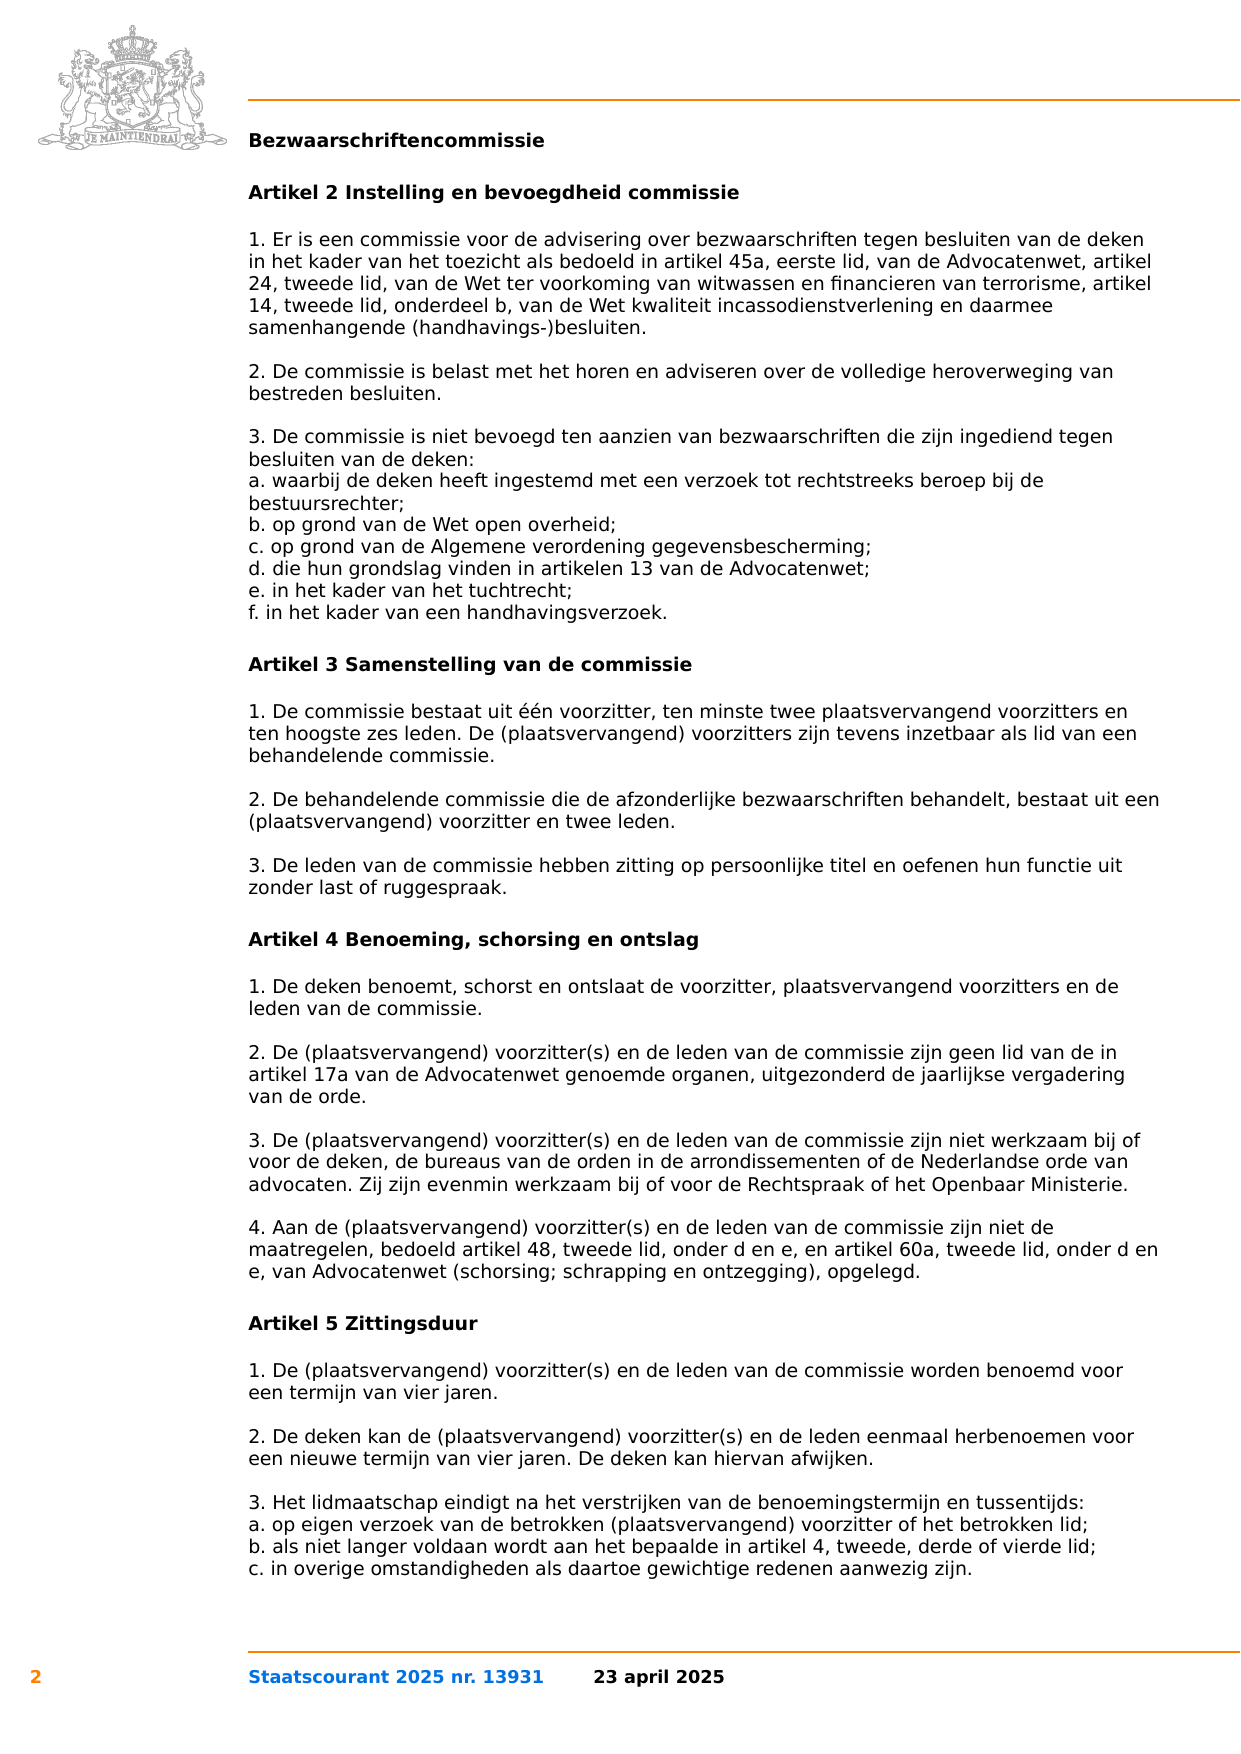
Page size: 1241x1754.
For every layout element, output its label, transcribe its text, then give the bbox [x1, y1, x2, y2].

subtitle Artikel 2 Instelling en bevoegdheid commissie [248, 182, 1163, 204]
text c. op grond van de Algemene verordening gegevensbescherming; [248, 536, 1163, 558]
text 2. De deken kan de (plaatsvervangend) voorzitter(s) en de leden eenmaal herbenoemen voor een nieuwe termijn van vier jaren. De deken kan hiervan afwijken. [248, 1426, 1163, 1470]
text b. op grond van de Wet open overheid; [248, 514, 1163, 536]
text e. in het kader van het tuchtrecht; [248, 580, 1163, 602]
text 2. De commissie is belast met het horen en adviseren over de volledige heroverweging van bestreden besluiten. [248, 361, 1163, 404]
text 4. Aan de (plaatsvervangend) voorzitter(s) en de leden van de commissie zijn niet de maatregelen, bedoeld artikel 48, tweede lid, onder d en e, en artikel 60a, tweede lid, onder d en e, van Advocatenwet (schorsing; schrapping en ontzegging), opgelegd. [248, 1217, 1163, 1283]
text a. waarbij de deken heeft ingestemd met een verzoek tot rechtstreeks beroep bij de bestuursrechter; [248, 470, 1163, 514]
subtitle Artikel 3 Samenstelling van de commissie [248, 654, 1163, 676]
text 1. De commissie bestaat uit één voorzitter, ten minste twee plaatsvervangend voorzitters en ten hoogste zes leden. De (plaatsvervangend) voorzitters zijn tevens inzetbaar als lid van een behandelende commissie. [248, 701, 1163, 767]
text 1. De deken benoemt, schorst en ontslaat de voorzitter, plaatsvervangend voorzitters en de leden van de commissie. [248, 976, 1163, 1020]
text 1. Er is een commissie voor de advisering over bezwaarschriften tegen besluiten van de deken in het kader van het toezicht als bedoeld in artikel 45a, eerste lid, van de Advocatenwet, artikel 24, tweede lid, van de Wet ter voorkoming van witwassen en financieren van terrorisme, artikel 14, tweede lid, onderdeel b, van de Wet kwaliteit incassodienstverlening en daarmee samenhangende (handhavings-)besluiten. [248, 229, 1163, 339]
text 3. Het lidmaatschap eindigt na het verstrijken van de benoemingstermijn en tussentijds: [248, 1492, 1163, 1514]
subtitle Artikel 4 Benoeming, schorsing en ontslag [248, 929, 1163, 951]
text 3. De (plaatsvervangend) voorzitter(s) en de leden van de commissie zijn niet werkzaam bij of voor de deken, de bureaus van de orden in de arrondissementen of de Nederlandse orde van advocaten. Zij zijn evenmin werkzaam bij of voor de Rechtspraak of het Openbaar Ministerie. [248, 1129, 1163, 1195]
text a. op eigen verzoek van de betrokken (plaatsvervangend) voorzitter of het betrokken lid; [248, 1514, 1163, 1536]
text c. in overige omstandigheden als daartoe gewichtige redenen aanwezig zijn. [248, 1558, 1163, 1580]
text d. die hun grondslag vinden in artikelen 13 van de Advocatenwet; [248, 558, 1163, 580]
text 3. De commissie is niet bevoegd ten aanzien van bezwaarschriften die zijn ingediend tegen besluiten van de deken: [248, 426, 1163, 470]
text 2. De (plaatsvervangend) voorzitter(s) en de leden van de commissie zijn geen lid van de in artikel 17a van de Advocatenwet genoemde organen, uitgezonderd de jaarlijkse vergadering van de orde. [248, 1042, 1163, 1108]
text f. in het kader van een handhavingsverzoek. [248, 602, 1163, 624]
text b. als niet langer voldaan wordt aan het bepaalde in artikel 4, tweede, derde of vierde lid; [248, 1536, 1163, 1558]
text 3. De leden van de commissie hebben zitting op persoonlijke titel en oefenen hun functie uit zonder last of ruggespraak. [248, 855, 1163, 899]
text 2. De behandelende commissie die de afzonderlijke bezwaarschriften behandelt, bestaat uit een (plaatsvervangend) voorzitter en twee leden. [248, 789, 1163, 833]
picture [38, 25, 227, 150]
subtitle Artikel 5 Zittingsduur [248, 1313, 1163, 1335]
subtitle Bezwaarschriftencommissie [248, 130, 1163, 152]
text 1. De (plaatsvervangend) voorzitter(s) en de leden van de commissie worden benoemd voor een termijn van vier jaren. [248, 1360, 1163, 1404]
